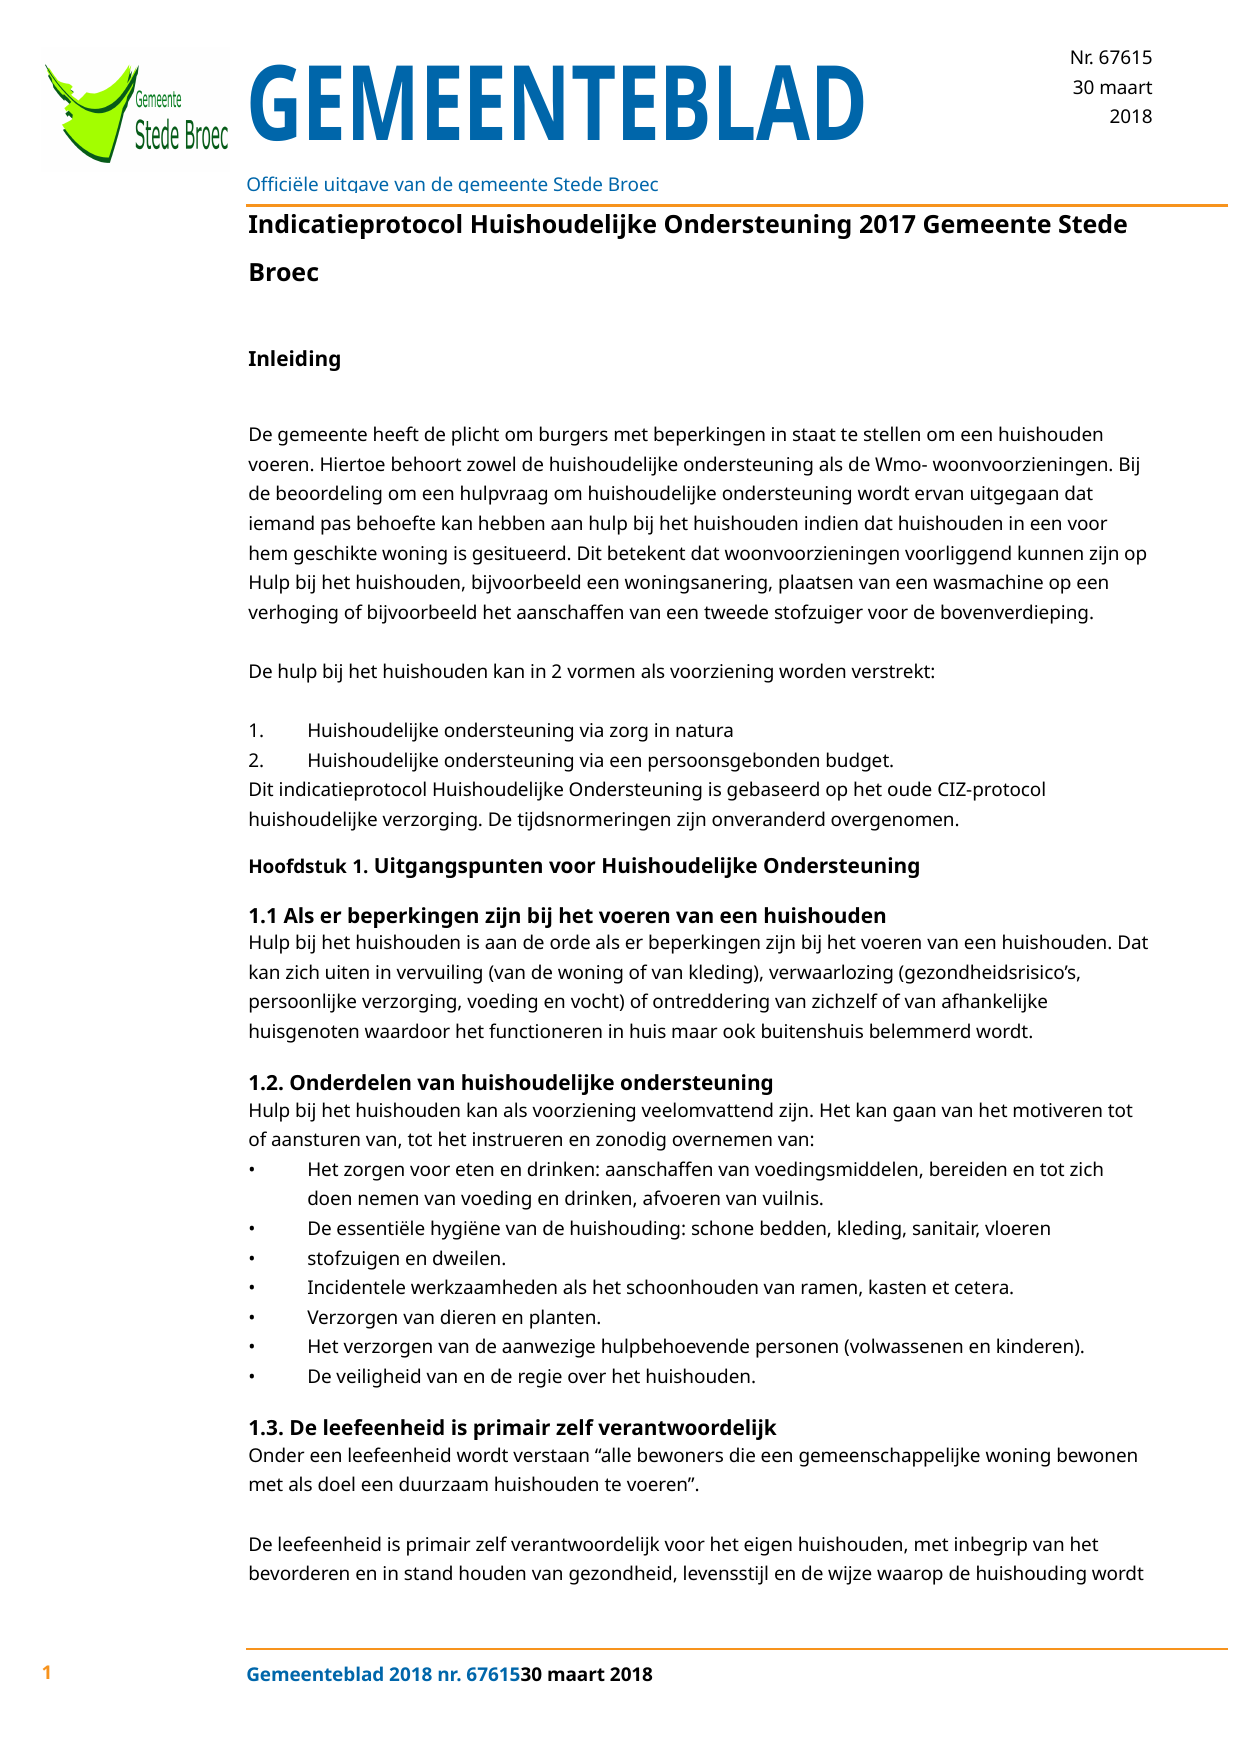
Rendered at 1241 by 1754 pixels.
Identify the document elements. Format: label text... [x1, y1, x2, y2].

text Inleiding [248, 344, 1152, 372]
list De essentiële hygiëne van de huishouding: schone bedden, kleding, sanitair, vloeren [248, 1215, 1152, 1241]
list stofzuigen en dweilen. [248, 1245, 1152, 1271]
text Hoofdstuk 1. Uitgangspunten voor Huishoudelijke Ondersteuning [248, 852, 1152, 880]
text 1.2. Onderdelen van huishoudelijke ondersteuning [248, 1068, 1152, 1097]
list Huishoudelijke ondersteuning via zorg in natura [248, 717, 1152, 743]
text De gemeente heeft de plicht om burgers met beperkingen in staat te stellen om een huishouden voeren. Hiertoe behoort zowel de huishoudelijke ondersteuning als de Wmo- woonvoorzieningen. Bij de beoordeling om een hulpvraag om huishoudelijke ondersteuning wordt ervan uitgegaan dat iemand pas behoefte kan hebben aan hulp bij het huishouden indien dat huishouden in een voor hem geschikte woning is gesitueerd. Dit betekent dat woonvoorzieningen voorliggend kunnen zijn op Hulp bij het huishouden, bijvoorbeeld een woningsanering, plaatsen van een wasmachine op een verhoging of bijvoorbeeld het aanschaffen van een tweede stofzuiger voor de bovenverdieping. [248, 421, 1152, 624]
text De hulp bij het huishouden kan in 2 vormen als voorziening worden verstrekt: [248, 658, 1152, 684]
text Indicatieprotocol Huishoudelijke Ondersteuning 2017 Gemeente Stede Broec [248, 207, 1152, 288]
list De veiligheid van en de regie over het huishouden. [248, 1363, 1152, 1389]
text Dit indicatieprotocol Huishoudelijke Ondersteuning is gebaseerd op het oude CIZ-protocol huishoudelijke verzorging. De tijdsnormeringen zijn onveranderd overgenomen. [248, 776, 1152, 832]
list Verzorgen van dieren en planten. [248, 1304, 1152, 1330]
list Incidentele werkzaamheden als het schoonhouden van ramen, kasten et cetera. [248, 1274, 1152, 1300]
text Hulp bij het huishouden kan als voorziening veelomvattend zijn. Het kan gaan van het motiveren tot of aansturen van, tot het instrueren en zonodig overnemen van: [248, 1097, 1152, 1152]
text 1.3. De leefeenheid is primair zelf verantwoordelijk [248, 1413, 1152, 1442]
list Het verzorgen van de aanwezige hulpbehoevende personen (volwassenen en kinderen). [248, 1333, 1152, 1359]
text 1.1 Als er beperkingen zijn bij het voeren van een huishouden [248, 901, 1152, 929]
list Het zorgen voor eten en drinken: aanschaffen van voedingsmiddelen, bereiden en tot zich doen nemen van voeding en drinken, afvoeren van vuilnis. [248, 1156, 1152, 1211]
picture [41, 47, 231, 172]
list Huishoudelijke ondersteuning via een persoonsgebonden budget. [248, 747, 1152, 772]
text Hulp bij het huishouden is aan de orde als er beperkingen zijn bij het voeren van een huishouden. Dat kan zich uiten in vervuiling (van de woning of van kleding), verwaarlozing (gezondheidsrisico’s, persoonlijke verzorging, voeding en vocht) of ontreddering van zichzelf of van afhankelijke huisgenoten waardoor het functioneren in huis maar ook buitenshuis belemmerd wordt. [248, 929, 1152, 1044]
text De leefeenheid is primair zelf verantwoordelijk voor het eigen huishouden, met inbegrip van het bevorderen en in stand houden van gezondheid, levensstijl en de wijze waarop de huishouding wordt [248, 1531, 1152, 1586]
text Onder een leefeenheid wordt verstaan “alle bewoners die een gemeenschappelijke woning bewonen met als doel een duurzaam huishouden te voeren”. [248, 1442, 1152, 1497]
